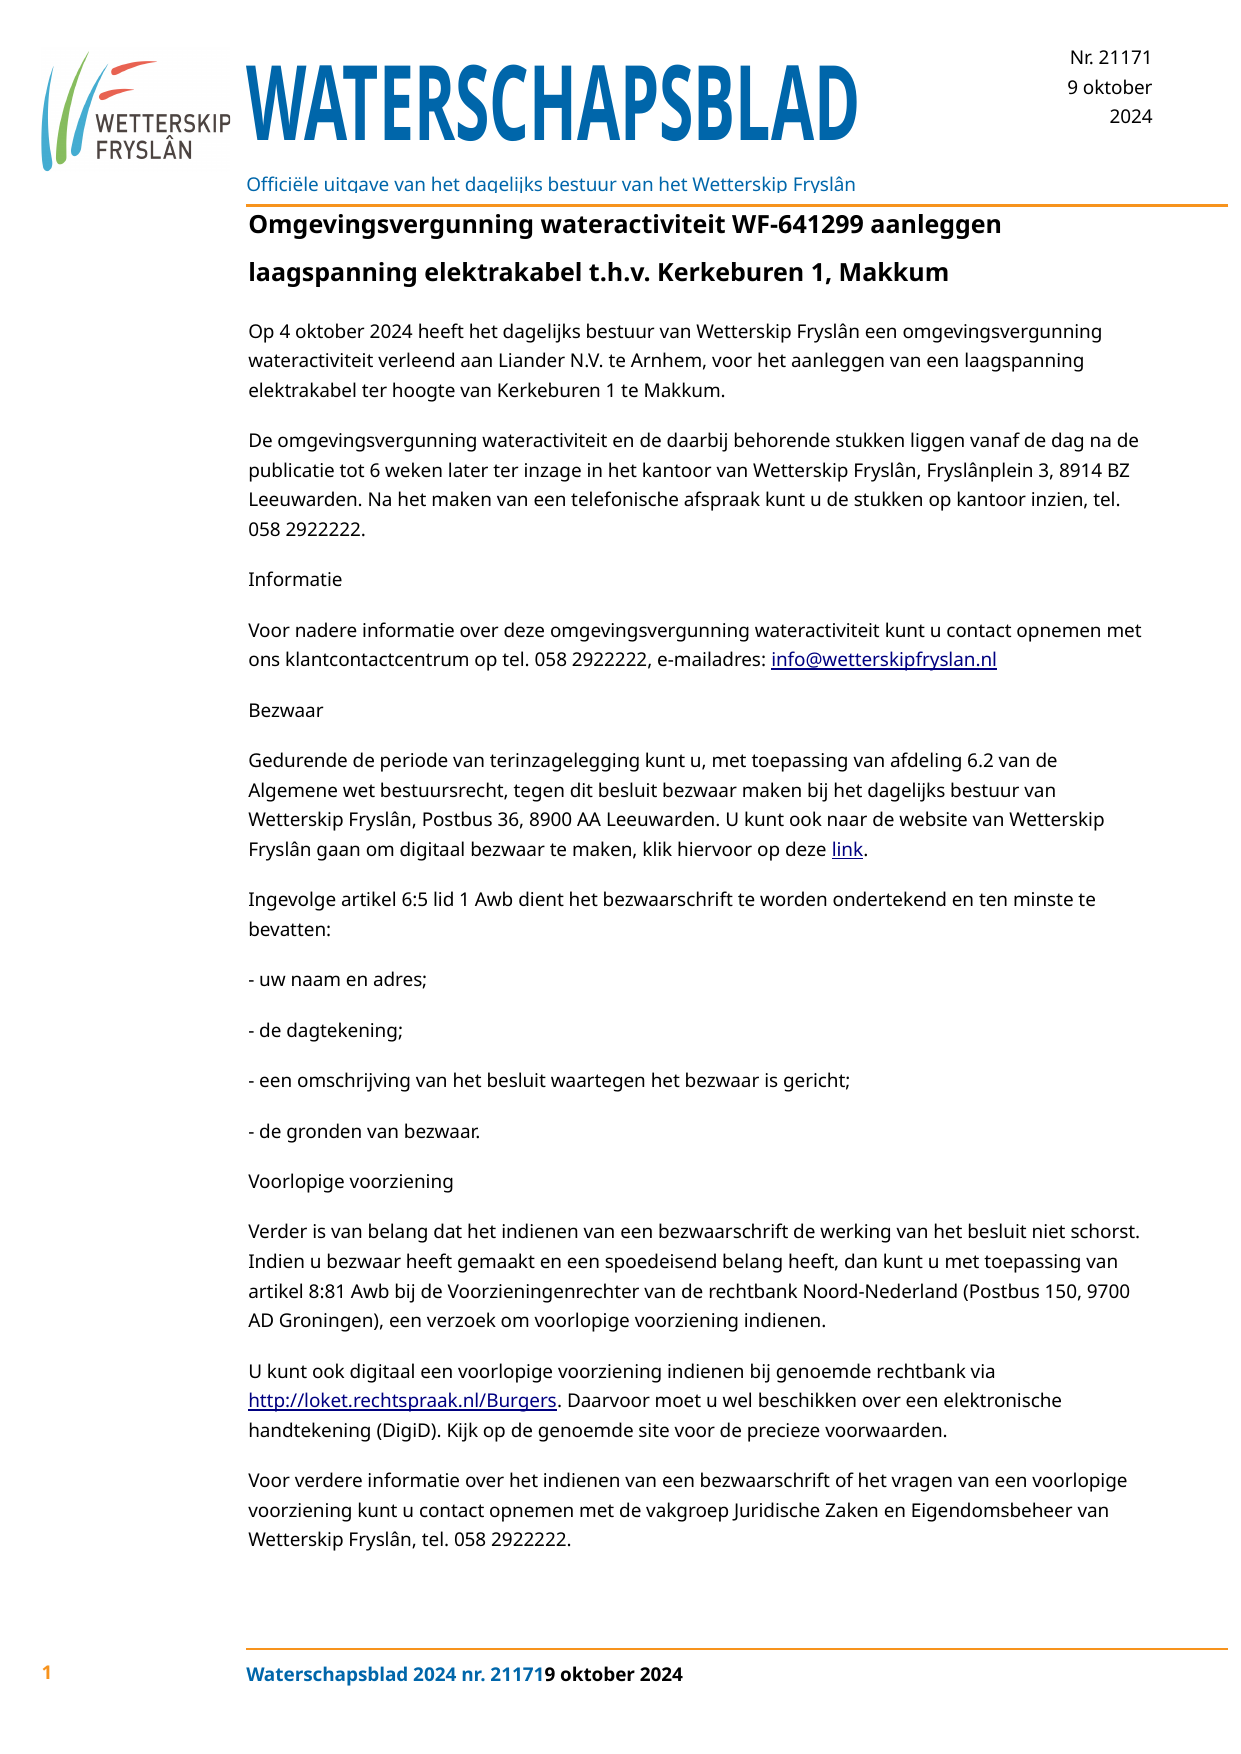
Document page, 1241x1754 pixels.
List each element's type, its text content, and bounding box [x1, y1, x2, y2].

text Voorlopige voorziening [248, 1168, 1152, 1194]
text Op 4 oktober 2024 heeft het dagelijks bestuur van Wetterskip Fryslân een omgevingsvergunning wateractiviteit verleend aan Liander N.V. te Arnhem, voor het aanleggen van een laagspanning elektrakabel ter hoogte van Kerkeburen 1 te Makkum. [248, 318, 1152, 403]
picture [41, 47, 231, 172]
text - de gronden van bezwaar. [248, 1118, 1152, 1144]
text Bezwaar [248, 697, 1152, 723]
text Omgevingsvergunning wateractiviteit WF-641299 aanleggen laagspanning elektrakabel t.h.v. Kerkeburen 1, Makkum [248, 207, 1152, 288]
text Verder is van belang dat het indienen van een bezwaarschrift de werking van het besluit niet schorst. Indien u bezwaar heeft gemaakt en een spoedeisend belang heeft, dan kunt u met toepassing van artikel 8:81 Awb bij de Voorzieningenrechter van de rechtbank Noord-Nederland (Postbus 150, 9700 AD Groningen), een verzoek om voorlopige voorziening indienen. [248, 1219, 1152, 1333]
text Gedurende de periode van terinzagelegging kunt u, met toepassing van afdeling 6.2 van de Algemene wet bestuursrecht, tegen dit besluit bezwaar maken bij het dagelijks bestuur van Wetterskip Fryslân, Postbus 36, 8900 AA Leeuwarden. U kunt ook naar de website van Wetterskip Fryslân gaan om digitaal bezwaar te maken, klik hiervoor op deze link. [248, 747, 1152, 862]
text Voor verdere informatie over het indienen van een bezwaarschrift of het vragen van een voorlopige voorziening kunt u contact opnemen met de vakgroep Juridische Zaken en Eigendomsbeheer van Wetterskip Fryslân, tel. 058 2922222. [248, 1467, 1152, 1552]
text - de dagtekening; [248, 1017, 1152, 1043]
text Informatie [248, 567, 1152, 592]
text De omgevingsvergunning wateractiviteit en de daarbij behorende stukken liggen vanaf de dag na de publicatie tot 6 weken later ter inzage in het kantoor van Wetterskip Fryslân, Fryslânplein 3, 8914 BZ Leeuwarden. Na het maken van een telefonische afspraak kunt u de stukken op kantoor inzien, tel. 058 2922222. [248, 427, 1152, 542]
text U kunt ook digitaal een voorlopige voorziening indienen bij genoemde rechtbank via http://loket.rechtspraak.nl/Burgers. Daarvoor moet u wel beschikken over een elektronische handtekening (DigiD). Kijk op de genoemde site voor de precieze voorwaarden. [248, 1358, 1152, 1443]
text Voor nadere informatie over deze omgevingsvergunning wateractiviteit kunt u contact opnemen met ons klantcontactcentrum op tel. 058 2922222, e-mailadres: info@wetterskipfryslan.nl [248, 617, 1152, 672]
text - uw naam en adres; [248, 967, 1152, 992]
text - een omschrijving van het besluit waartegen het bezwaar is gericht; [248, 1067, 1152, 1093]
text Ingevolge artikel 6:5 lid 1 Awb dient het bezwaarschrift te worden ondertekend en ten minste te bevatten: [248, 887, 1152, 942]
